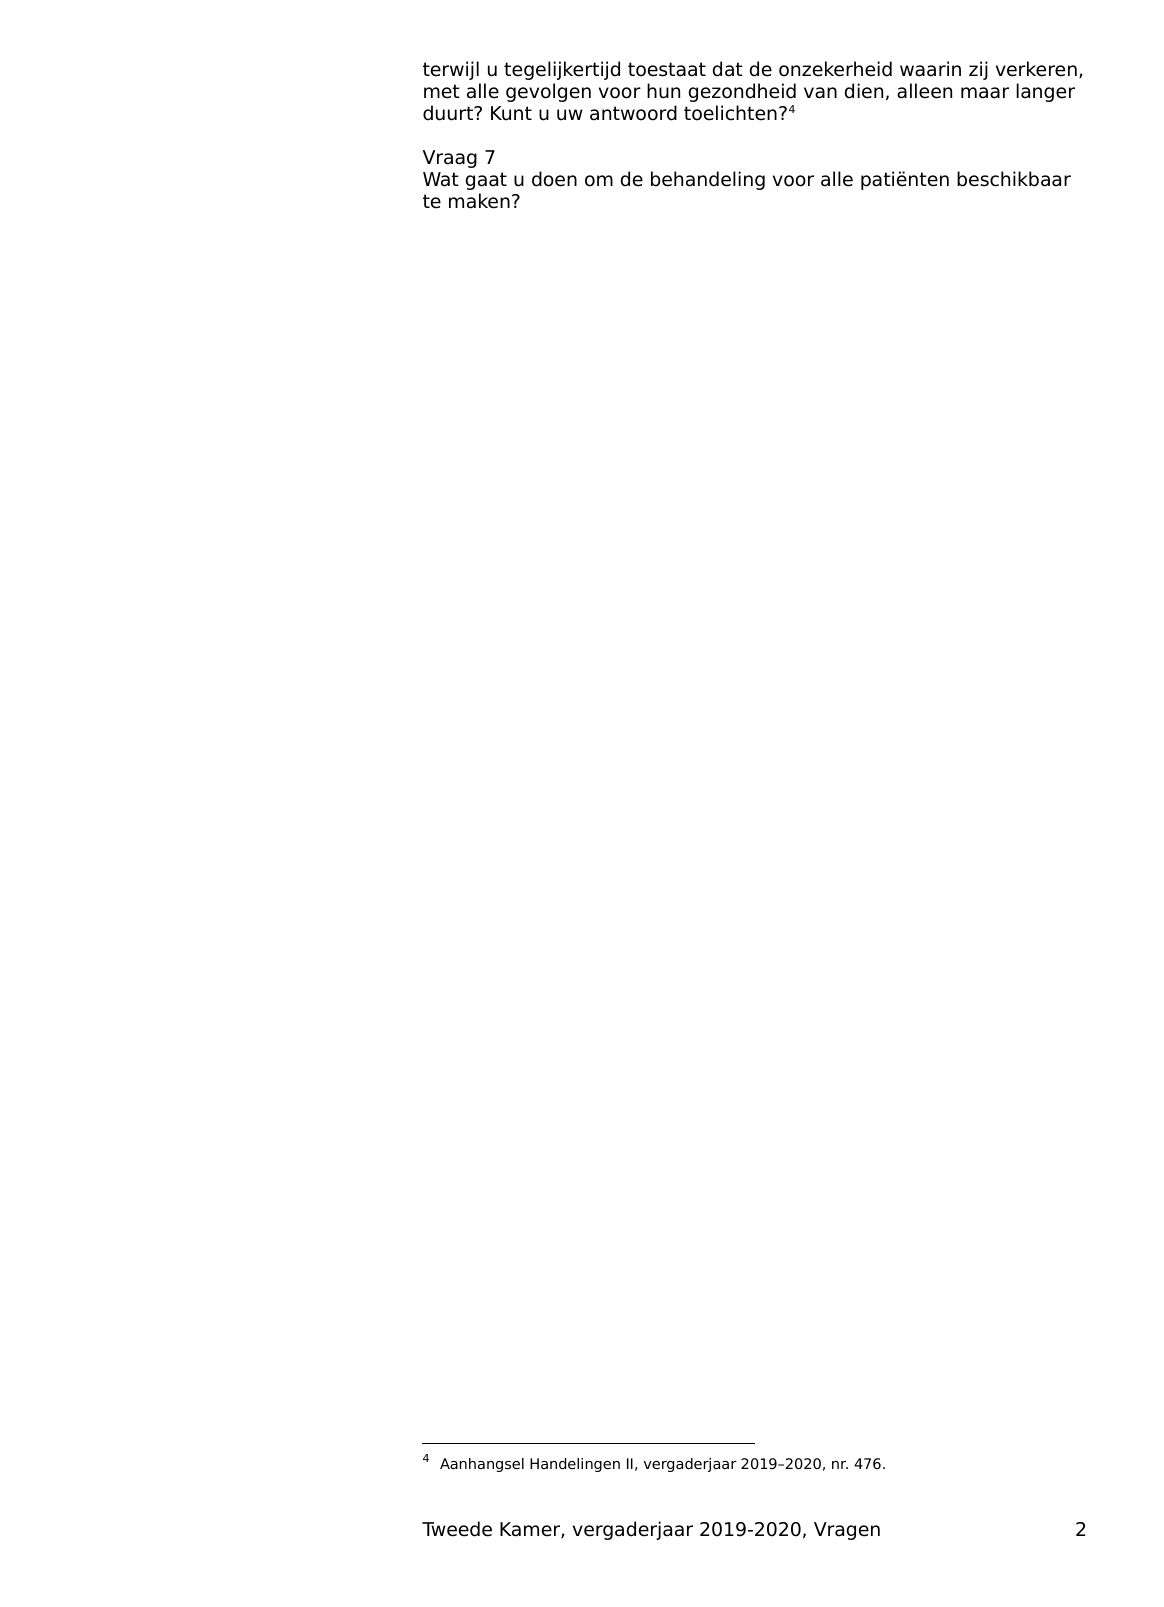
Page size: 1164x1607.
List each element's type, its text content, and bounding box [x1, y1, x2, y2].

text Vraag 7 [422, 147, 1087, 169]
text Aanhangsel Handelingen II, vergaderjaar 2019–2020, nr. 476. [422, 1452, 1087, 1474]
text Wat gaat u doen om de behandeling voor alle patiënten beschikbaar te maken? [422, 169, 1087, 213]
text terwijl u tegelijkertijd toestaat dat de onzekerheid waarin zij verkeren, met alle gevolgen voor hun gezondheid van dien, alleen maar langer duurt? Kunt u uw antwoord toelichten? [422, 59, 1087, 125]
